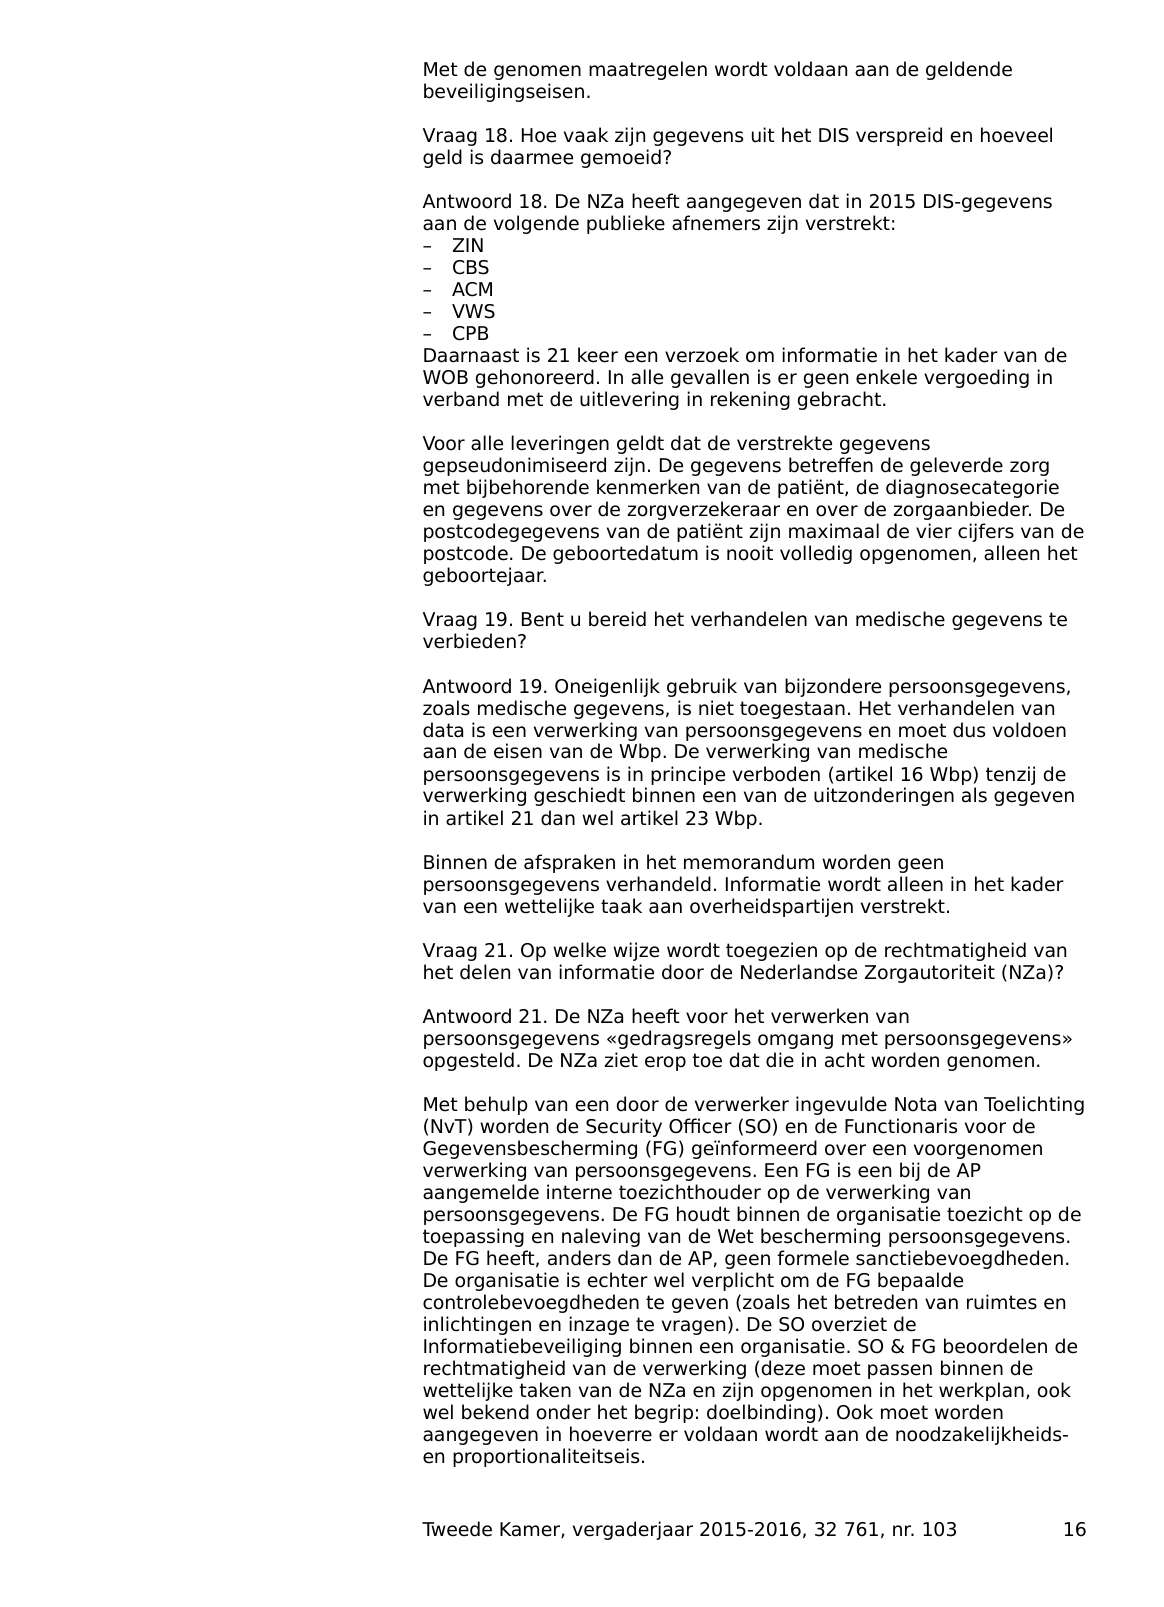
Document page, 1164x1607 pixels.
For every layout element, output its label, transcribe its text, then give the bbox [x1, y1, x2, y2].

text – ZIN [422, 235, 1087, 257]
text Daarnaast is 21 keer een verzoek om informatie in het kader van de WOB gehonoreerd. In alle gevallen is er geen enkele vergoeding in verband met de uitlevering in rekening gebracht. [422, 345, 1087, 411]
text – CBS [422, 257, 1087, 279]
text Antwoord 19. Oneigenlijk gebruik van bijzondere persoonsgegevens, zoals medische gegevens, is niet toegestaan. Het verhandelen van data is een verwerking van persoonsgegevens en moet dus voldoen aan de eisen van de Wbp. De verwerking van medische persoonsgegevens is in principe verboden (artikel 16 Wbp) tenzij de verwerking geschiedt binnen een van de uitzonderingen als gegeven in artikel 21 dan wel artikel 23 Wbp. [422, 676, 1087, 829]
text Met behulp van een door de verwerker ingevulde Nota van Toelichting (NvT) worden de Security Officer (SO) en de Functionaris voor de Gegevensbescherming (FG) geïnformeerd over een voorgenomen verwerking van persoonsgegevens. Een FG is een bij de AP aangemelde interne toezichthouder op de verwerking van persoonsgegevens. De FG houdt binnen de organisatie toezicht op de toepassing en naleving van de Wet bescherming persoonsgegevens. De FG heeft, anders dan de AP, geen formele sanctiebevoegdheden. De organisatie is echter wel verplicht om de FG bepaalde controlebevoegdheden te geven (zoals het betreden van ruimtes en inlichtingen en inzage te vragen). De SO overziet de Informatiebeveiliging binnen een organisatie. SO & FG beoordelen de rechtmatigheid van de verwerking (deze moet passen binnen de wettelijke taken van de NZa en zijn opgenomen in het werkplan, ook wel bekend onder het begrip: doelbinding). Ook moet worden aangegeven in hoeverre er voldaan wordt aan de noodzakelijkheids- en proportionaliteitseis. [422, 1094, 1087, 1468]
text Vraag 19. Bent u bereid het verhandelen van medische gegevens te verbieden? [422, 609, 1087, 653]
text Antwoord 18. De NZa heeft aangegeven dat in 2015 DIS-gegevens aan de volgende publieke afnemers zijn verstrekt: [422, 191, 1087, 235]
text – CPB [422, 323, 1087, 345]
text – ACM [422, 279, 1087, 301]
text Vraag 18. Hoe vaak zijn gegevens uit het DIS verspreid en hoeveel geld is daarmee gemoeid? [422, 125, 1087, 169]
text Vraag 21. Op welke wijze wordt toegezien op de rechtmatigheid van het delen van informatie door de Nederlandse Zorgautoriteit (NZa)? [422, 940, 1087, 984]
text Antwoord 21. De NZa heeft voor het verwerken van persoonsgegevens «gedragsregels omgang met persoonsgegevens» opgesteld. De NZa ziet erop toe dat die in acht worden genomen. [422, 1006, 1087, 1072]
text – VWS [422, 301, 1087, 323]
text Voor alle leveringen geldt dat de verstrekte gegevens gepseudonimiseerd zijn. De gegevens betreffen de geleverde zorg met bijbehorende kenmerken van de patiënt, de diagnosecategorie en gegevens over de zorgverzekeraar en over de zorgaanbieder. De postcodegegevens van de patiënt zijn maximaal de vier cijfers van de postcode. De geboortedatum is nooit volledig opgenomen, alleen het geboortejaar. [422, 433, 1087, 587]
text Met de genomen maatregelen wordt voldaan aan de geldende beveiligingseisen. [422, 59, 1087, 103]
text Binnen de afspraken in het memorandum worden geen persoonsgegevens verhandeld. Informatie wordt alleen in het kader van een wettelijke taak aan overheidspartijen verstrekt. [422, 852, 1087, 917]
